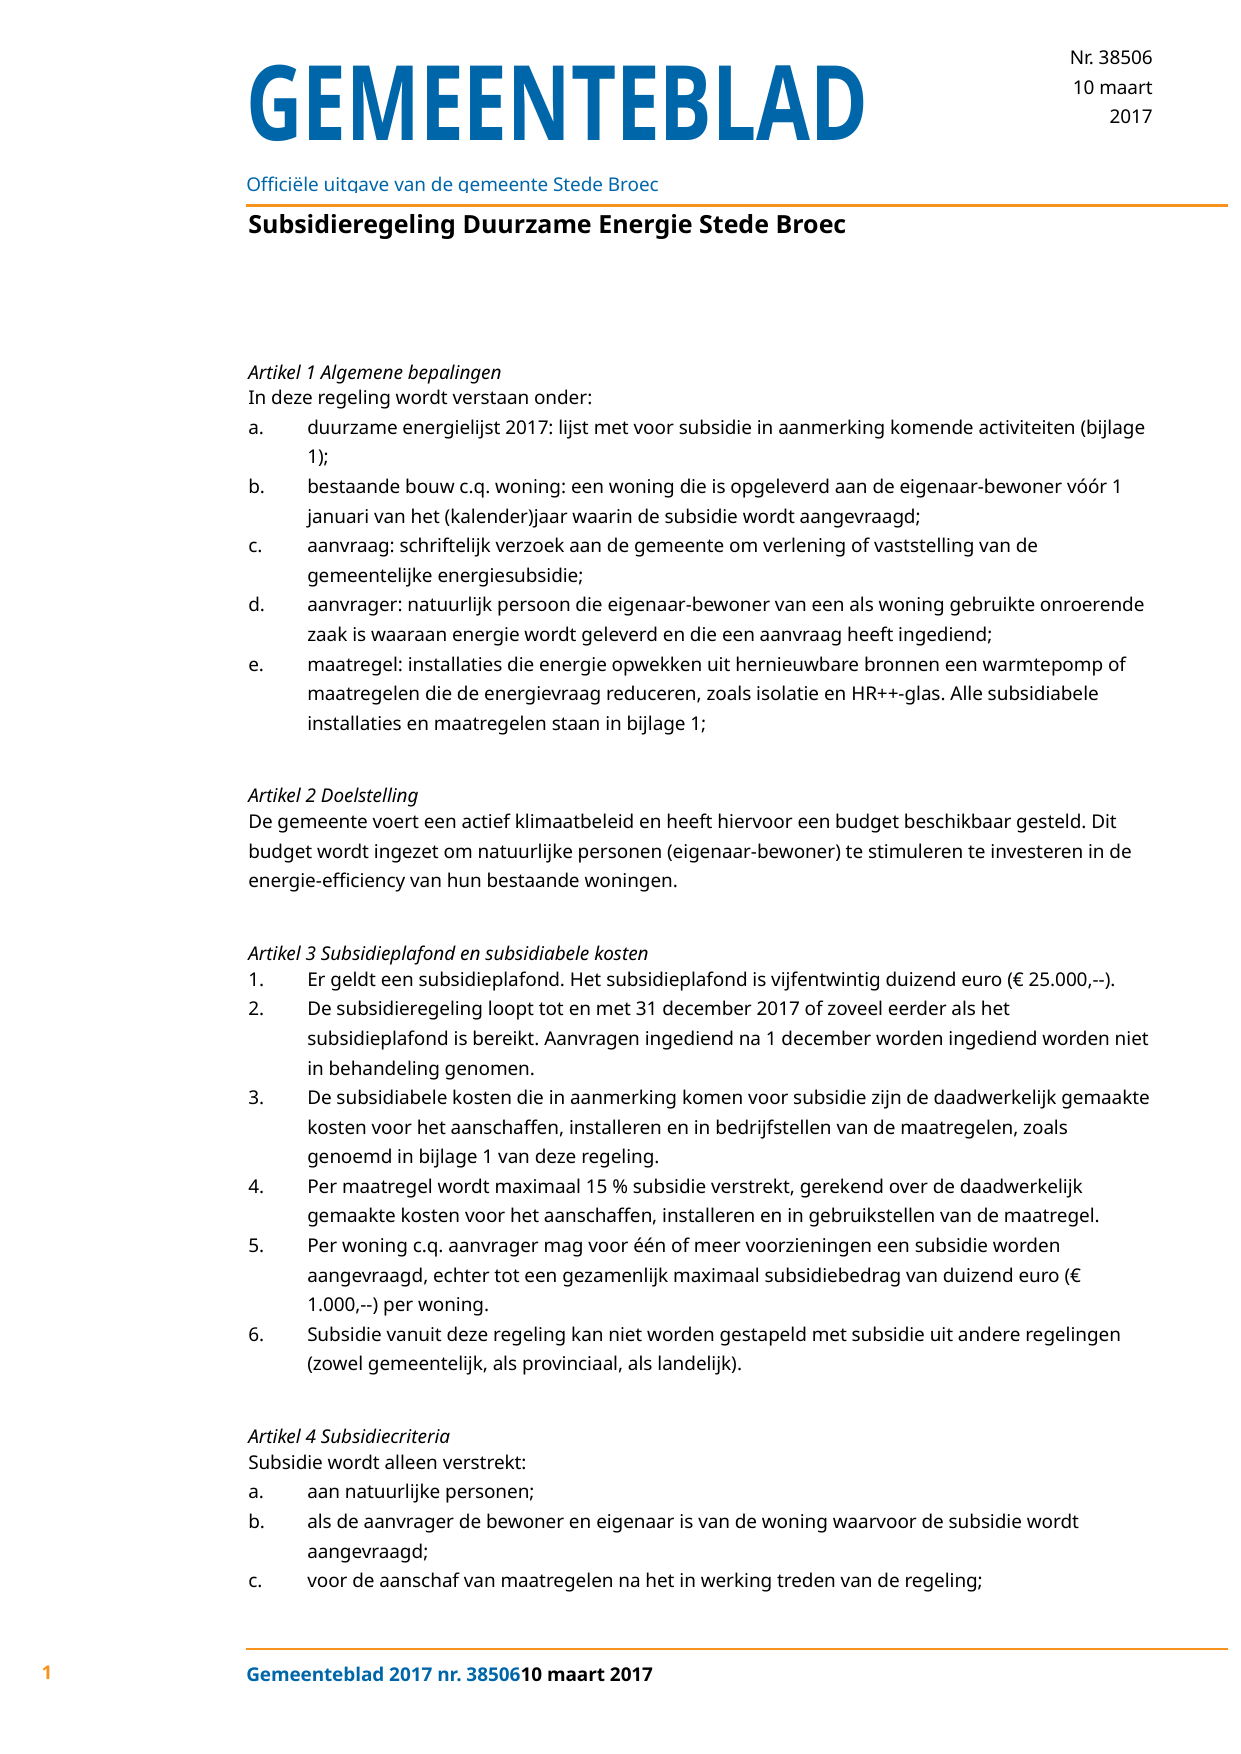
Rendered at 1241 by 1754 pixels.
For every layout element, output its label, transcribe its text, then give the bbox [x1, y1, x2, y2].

text Subsidie wordt alleen verstrekt: [248, 1449, 1152, 1475]
list aanvraag: schriftelijk verzoek aan de gemeente om verlening of vaststelling van de gemeentelijke energiesubsidie; [248, 532, 1152, 588]
text Subsidieregeling Duurzame Energie Stede Broec [248, 207, 1152, 241]
list Subsidie vanuit deze regeling kan niet worden gestapeld met subsidie uit andere regelingen (zowel gemeentelijk, als provinciaal, als landelijk). [248, 1321, 1152, 1376]
text De gemeente voert een actief klimaatbeleid en heeft hiervoor een budget beschikbaar gesteld. Dit budget wordt ingezet om natuurlijke personen (eigenaar-bewoner) te stimuleren te investeren in de energie-efficiency van hun bestaande woningen. [248, 808, 1152, 893]
list De subsidieregeling loopt tot en met 31 december 2017 of zoveel eerder als het subsidieplafond is bereikt. Aanvragen ingediend na 1 december worden ingediend worden niet in behandeling genomen. [248, 996, 1152, 1081]
list duurzame energielijst 2017: lijst met voor subsidie in aanmerking komende activiteiten (bijlage 1); [248, 414, 1152, 469]
list De subsidiabele kosten die in aanmerking komen voor subsidie zijn de daadwerkelijk gemaakte kosten voor het aanschaffen, installeren en in bedrijfstellen van de maatregelen, zoals genoemd in bijlage 1 van deze regeling. [248, 1084, 1152, 1169]
list voor de aanschaf van maatregelen na het in werking treden van de regeling; [248, 1567, 1152, 1593]
list aanvrager: natuurlijk persoon die eigenaar-bewoner van een als woning gebruikte onroerende zaak is waaraan energie wordt geleverd en die een aanvraag heeft ingediend; [248, 592, 1152, 647]
list bestaande bouw c.q. woning: een woning die is opgeleverd aan de eigenaar-bewoner vóór 1 januari van het (kalender)jaar waarin de subsidie wordt aangevraagd; [248, 473, 1152, 529]
text Artikel 3 Subsidieplafond en subsidiabele kosten [248, 940, 1152, 966]
text In deze regeling wordt verstaan onder: [248, 384, 1152, 410]
text Artikel 2 Doelstelling [248, 783, 1152, 808]
list Per woning c.q. aanvrager mag voor één of meer voorzieningen een subsidie worden aangevraagd, echter tot een gezamenlijk maximaal subsidiebedrag van duizend euro (€ 1.000,--) per woning. [248, 1232, 1152, 1317]
list Er geldt een subsidieplafond. Het subsidieplafond is vijfentwintig duizend euro (€ 25.000,--). [248, 966, 1152, 992]
list als de aanvrager de bewoner en eigenaar is van de woning waarvoor de subsidie wordt aangevraagd; [248, 1508, 1152, 1563]
text Artikel 4 Subsidiecriteria [248, 1423, 1152, 1449]
list aan natuurlijke personen; [248, 1479, 1152, 1504]
list Per maatregel wordt maximaal 15 % subsidie verstrekt, gerekend over de daadwerkelijk gemaakte kosten voor het aanschaffen, installeren en in gebruikstellen van de maatregel. [248, 1173, 1152, 1228]
picture [41, 47, 231, 172]
text Artikel 1 Algemene bepalingen [248, 359, 1152, 384]
list maatregel: installaties die energie opwekken uit hernieuwbare bronnen een warmtepomp of maatregelen die de energievraag reduceren, zoals isolatie en HR++-glas. Alle subsidiabele installaties en maatregelen staan in bijlage 1; [248, 651, 1152, 736]
